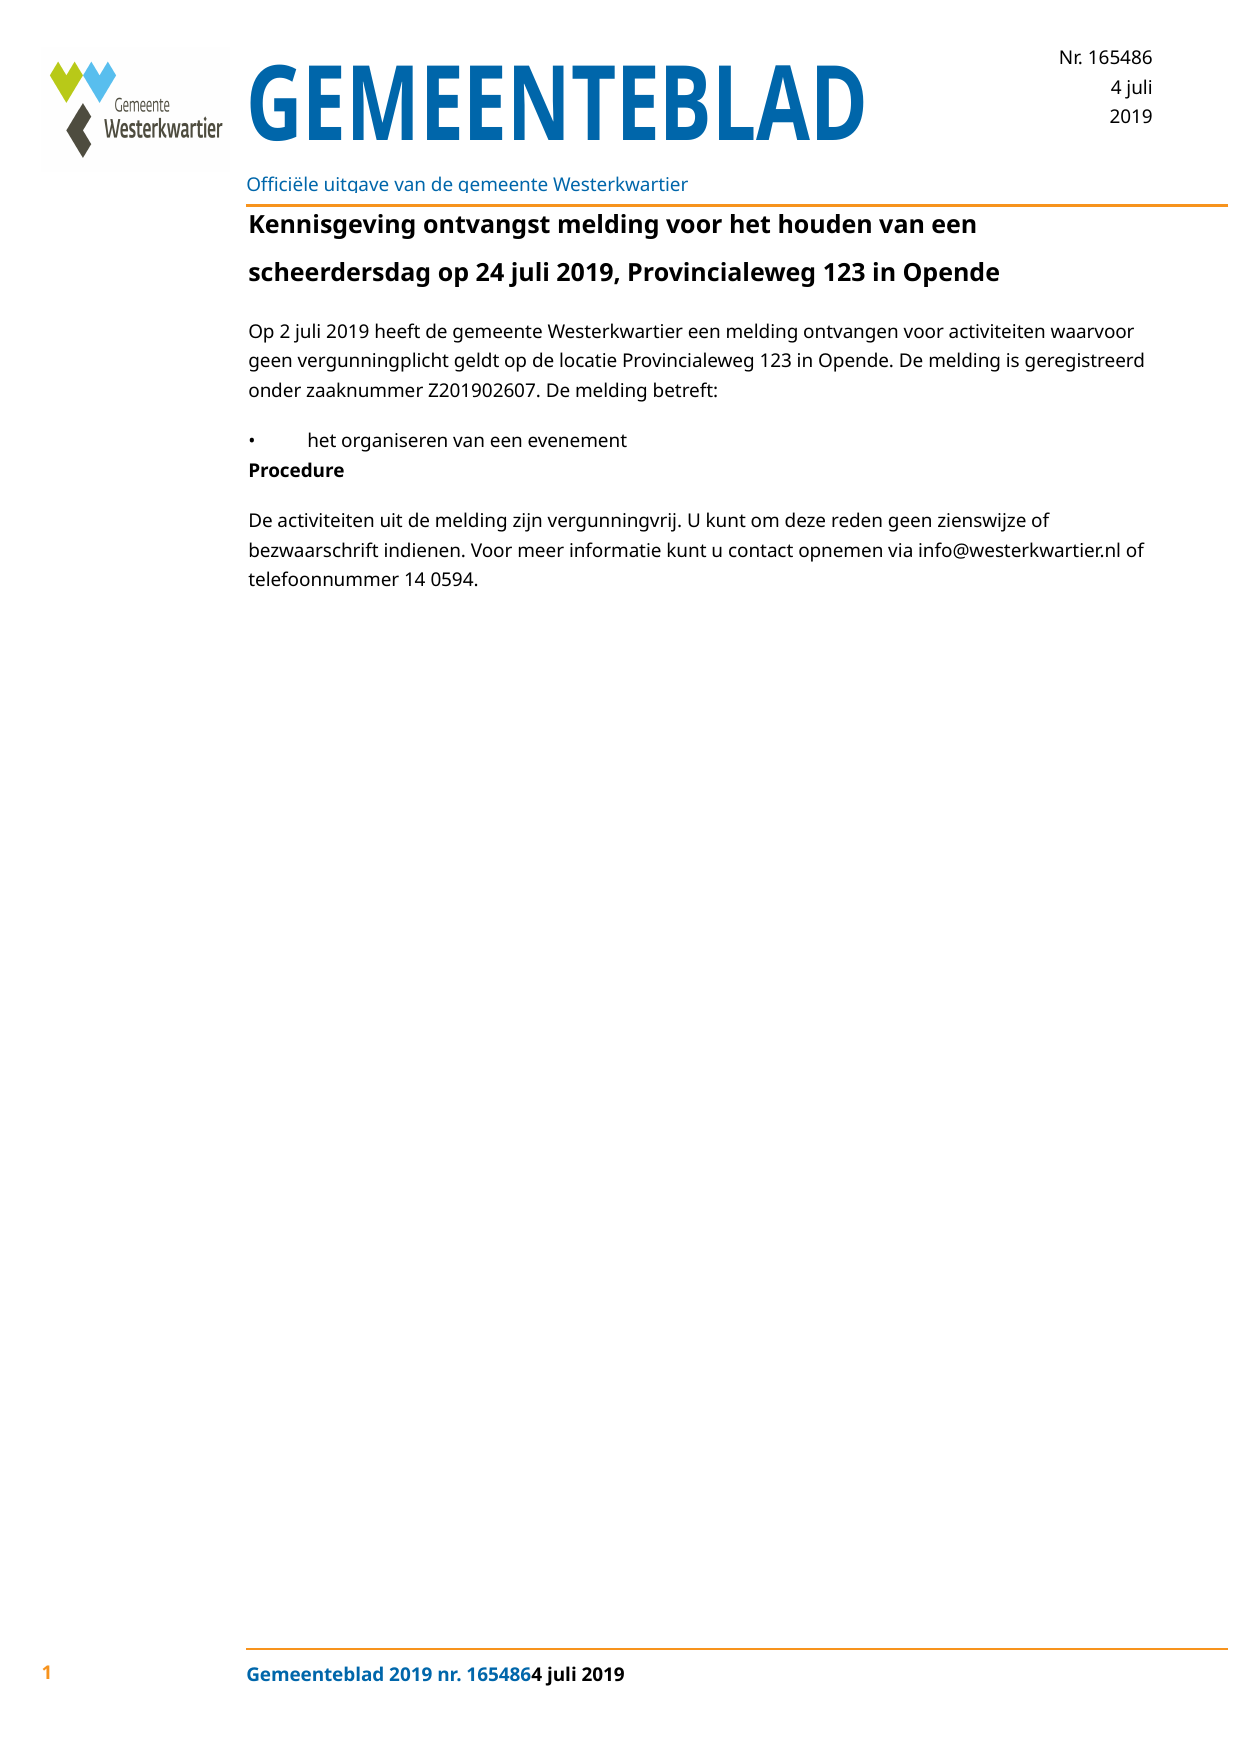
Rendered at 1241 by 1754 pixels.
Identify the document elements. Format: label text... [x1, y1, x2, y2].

text De activiteiten uit de melding zijn vergunningvrij. U kunt om deze reden geen zienswijze of bezwaarschrift indienen. Voor meer informatie kunt u contact opnemen via info@westerkwartier.nl of telefoonnummer 14 0594. [248, 507, 1152, 592]
text Procedure [248, 457, 1152, 483]
text Op 2 juli 2019 heeft de gemeente Westerkwartier een melding ontvangen voor activiteiten waarvoor geen vergunningplicht geldt op de locatie Provincialeweg 123 in Opende. De melding is geregistreerd onder zaaknummer Z201902607. De melding betreft: [248, 318, 1152, 403]
text Kennisgeving ontvangst melding voor het houden van een scheerdersdag op 24 juli 2019, Provincialeweg 123 in Opende [248, 207, 1152, 288]
list het organiseren van een evenement [248, 427, 1152, 453]
picture [41, 47, 231, 172]
